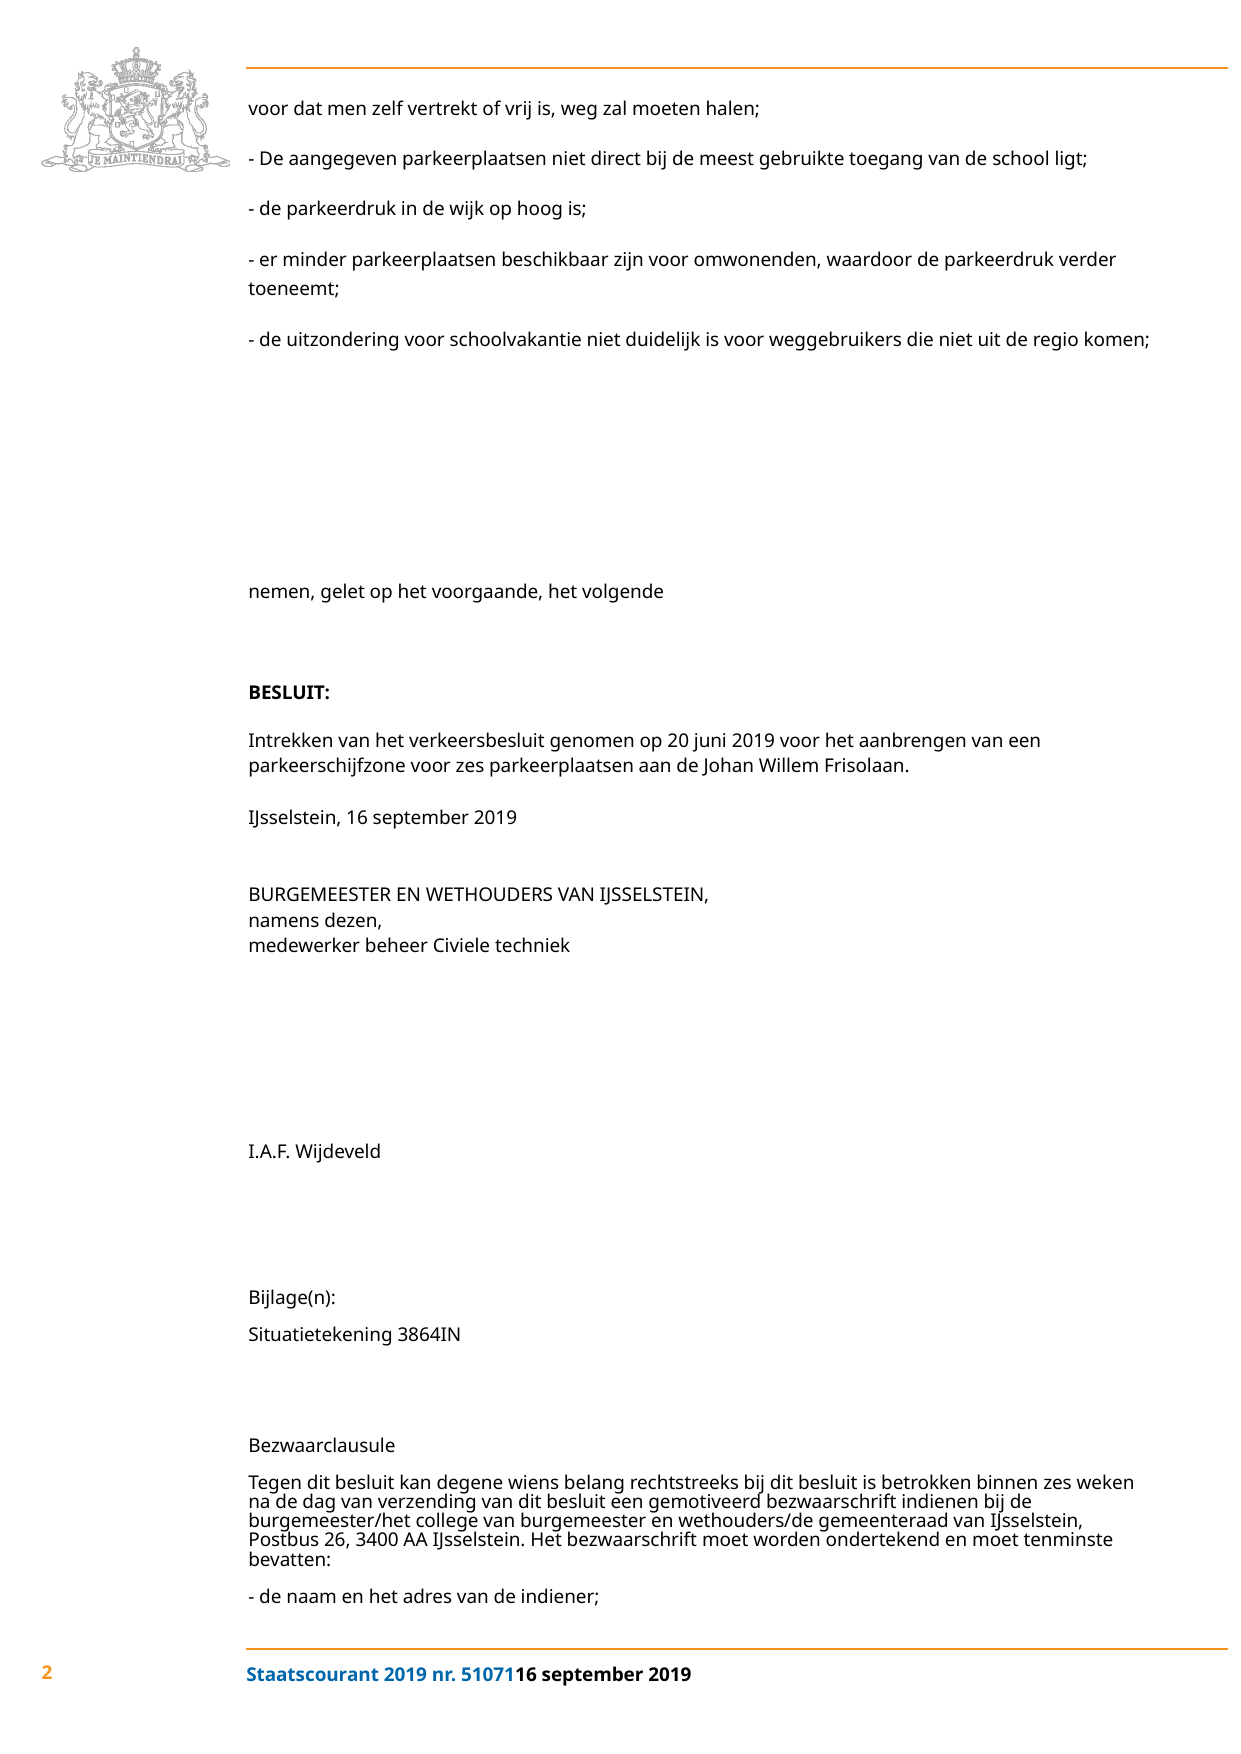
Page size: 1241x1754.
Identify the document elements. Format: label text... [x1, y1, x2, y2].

text - de uitzondering voor schoolvakantie niet duidelijk is voor weggebruikers die niet uit de regio komen; [248, 326, 1152, 352]
text Tegen dit besluit kan degene wiens belang rechtstreeks bij dit besluit is betrokken binnen zes weken na de dag van verzending van dit besluit een gemotiveerd bezwaarschrift indienen bij de burgemeester/het college van burgemeester en wethouders/de gemeenteraad van IJsselstein, Postbus 26, 3400 AA IJsselstein. Het bezwaarschrift moet worden ondertekend en moet tenminste bevatten: [248, 1474, 1152, 1570]
text Bezwaarclausule [248, 1437, 1152, 1456]
text BURGEMEESTER EN WETHOUDERS VAN IJSSELSTEIN, [248, 881, 1152, 907]
text Situatietekening 3864IN [248, 1326, 1152, 1345]
text Intrekken van het verkeersbesluit genomen op 20 juni 2019 voor het aanbrengen van een parkeerschijfzone voor zes parkeerplaatsen aan de Johan Willem Frisolaan. [248, 727, 1152, 778]
text Bijlage(n): [248, 1289, 1152, 1308]
text IJsselstein, 16 september 2019 [248, 804, 1152, 830]
text medewerker beheer Civiele techniek [248, 933, 1152, 958]
text namens dezen, [248, 907, 1152, 933]
text BESLUIT: [248, 679, 1152, 705]
picture [41, 47, 231, 172]
text - de parkeerdruk in de wijk op hoog is; [248, 196, 1152, 221]
text voor dat men zelf vertrekt of vrij is, weg zal moeten halen; [248, 95, 1152, 121]
text - de naam en het adres van de indiener; [248, 1588, 1152, 1607]
text - De aangegeven parkeerplaatsen niet direct bij de meest gebruikte toegang van de school ligt; [248, 145, 1152, 171]
text I.A.F. Wijdeveld [248, 1138, 1152, 1164]
text nemen, gelet op het voorgaande, het volgende [248, 578, 1152, 604]
text - er minder parkeerplaatsen beschikbaar zijn voor omwonenden, waardoor de parkeerdruk verder toeneemt; [248, 246, 1152, 301]
